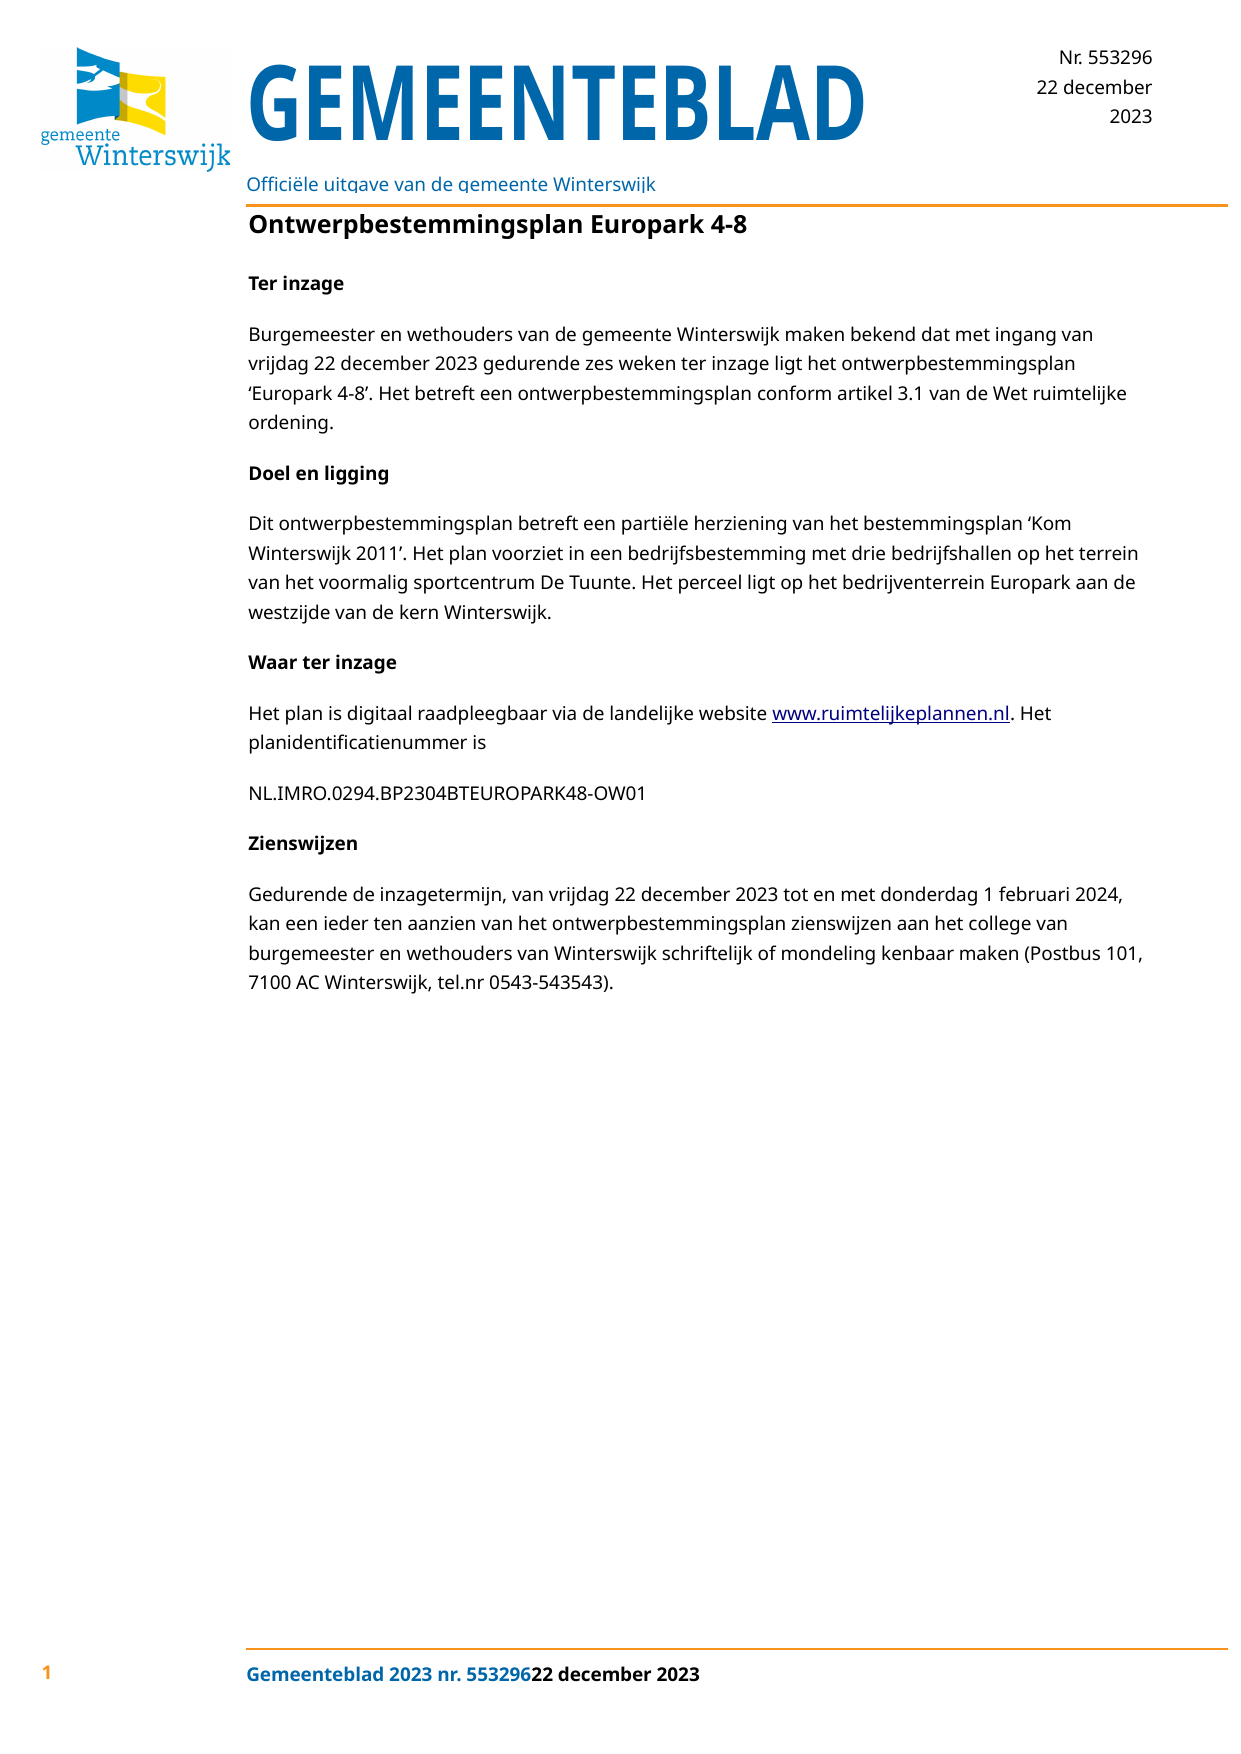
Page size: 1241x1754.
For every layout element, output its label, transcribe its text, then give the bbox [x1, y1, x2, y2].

text Gedurende de inzagetermijn, van vrijdag 22 december 2023 tot en met donderdag 1 februari 2024, kan een ieder ten aanzien van het ontwerpbestemmingsplan zienswijzen aan het college van burgemeester en wethouders van Winterswijk schriftelijk of mondeling kenbaar maken (Postbus 101, 7100 AC Winterswijk, tel.nr 0543-543543). [248, 881, 1152, 995]
text Ontwerpbestemmingsplan Europark 4-8 [248, 207, 1152, 241]
text Dit ontwerpbestemmingsplan betreft een partiële herziening van het bestemmingsplan ‘Kom Winterswijk 2011’. Het plan voorziet in een bedrijfsbestemming met drie bedrijfshallen op het terrein van het voormalig sportcentrum De Tuunte. Het perceel ligt op het bedrijventerrein Europark aan de westzijde van de kern Winterswijk. [248, 510, 1152, 625]
text Burgemeester en wethouders van de gemeente Winterswijk maken bekend dat met ingang van vrijdag 22 december 2023 gedurende zes weken ter inzage ligt het ontwerpbestemmingsplan ‘Europark 4-8’. Het betreft een ontwerpbestemmingsplan conform artikel 3.1 van de Wet ruimtelijke ordening. [248, 321, 1152, 435]
text Doel en ligging [248, 460, 1152, 486]
text NL.IMRO.0294.BP2304BTEUROPARK48-OW01 [248, 780, 1152, 806]
picture [225, 153, 231, 162]
picture [41, 47, 231, 172]
text Ter inzage [248, 270, 1152, 296]
text Het plan is digitaal raadpleegbaar via de landelijke website www.ruimtelijkeplannen.nl. Het planidentificatienummer is [248, 700, 1152, 755]
text Waar ter inzage [248, 649, 1152, 675]
text Zienswijzen [248, 830, 1152, 856]
